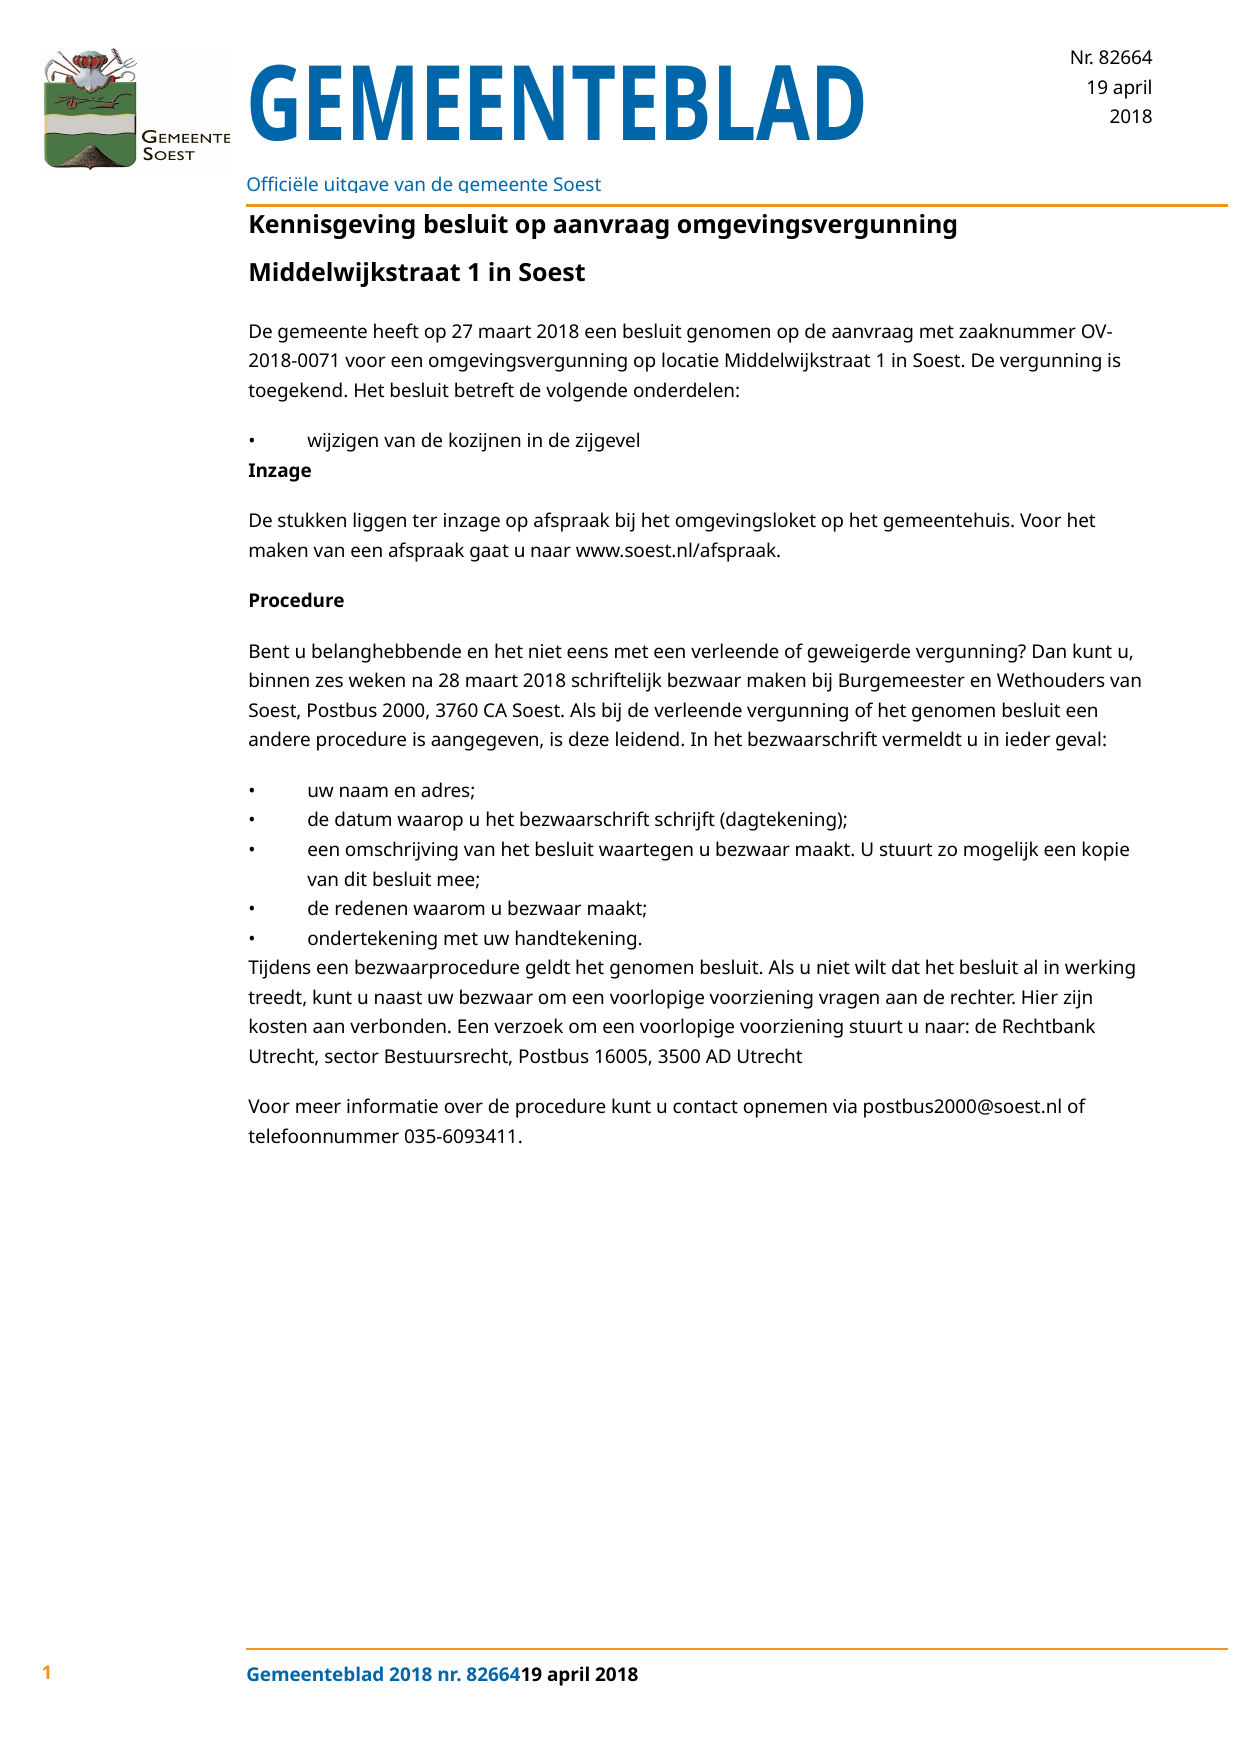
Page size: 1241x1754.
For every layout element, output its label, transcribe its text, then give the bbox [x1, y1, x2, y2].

text Voor meer informatie over de procedure kunt u contact opnemen via postbus2000@soest.nl of telefoonnummer 035-6093411. [248, 1094, 1152, 1149]
text De stukken liggen ter inzage op afspraak bij het omgevingsloket op het gemeentehuis. Voor het maken van een afspraak gaat u naar www.soest.nl/afspraak. [248, 507, 1152, 563]
text Procedure [248, 587, 1152, 613]
text Inzage [248, 457, 1152, 483]
text Bent u belanghebbende en het niet eens met een verleende of geweigerde vergunning? Dan kunt u, binnen zes weken na 28 maart 2018 schriftelijk bezwaar maken bij Burgemeester en Wethouders van Soest, Postbus 2000, 3760 CA Soest. Als bij de verleende vergunning of het genomen besluit een andere procedure is aangegeven, is deze leidend. In het bezwaarschrift vermeldt u in ieder geval: [248, 638, 1152, 752]
text Kennisgeving besluit op aanvraag omgevingsvergunning Middelwijkstraat 1 in Soest [248, 207, 1152, 288]
list ondertekening met uw handtekening. [248, 925, 1152, 951]
picture [41, 47, 231, 172]
text Tijdens een bezwaarprocedure geldt het genomen besluit. Als u niet wilt dat het besluit al in werking treedt, kunt u naast uw bezwaar om een voorlopige voorziening vragen aan de rechter. Hier zijn kosten aan verbonden. Een verzoek om een voorlopige voorziening stuurt u naar: de Rechtbank Utrecht, sector Bestuursrecht, Postbus 16005, 3500 AD Utrecht [248, 954, 1152, 1069]
list de datum waarop u het bezwaarschrift schrijft (dagtekening); [248, 807, 1152, 832]
text De gemeente heeft op 27 maart 2018 een besluit genomen op de aanvraag met zaaknummer OV-2018-0071 voor een omgevingsvergunning op locatie Middelwijkstraat 1 in Soest. De vergunning is toegekend. Het besluit betreft de volgende onderdelen: [248, 318, 1152, 403]
list wijzigen van de kozijnen in de zijgevel [248, 427, 1152, 453]
list een omschrijving van het besluit waartegen u bezwaar maakt. U stuurt zo mogelijk een kopie van dit besluit mee; [248, 836, 1152, 892]
list de redenen waarom u bezwaar maakt; [248, 895, 1152, 921]
list uw naam en adres; [248, 777, 1152, 803]
